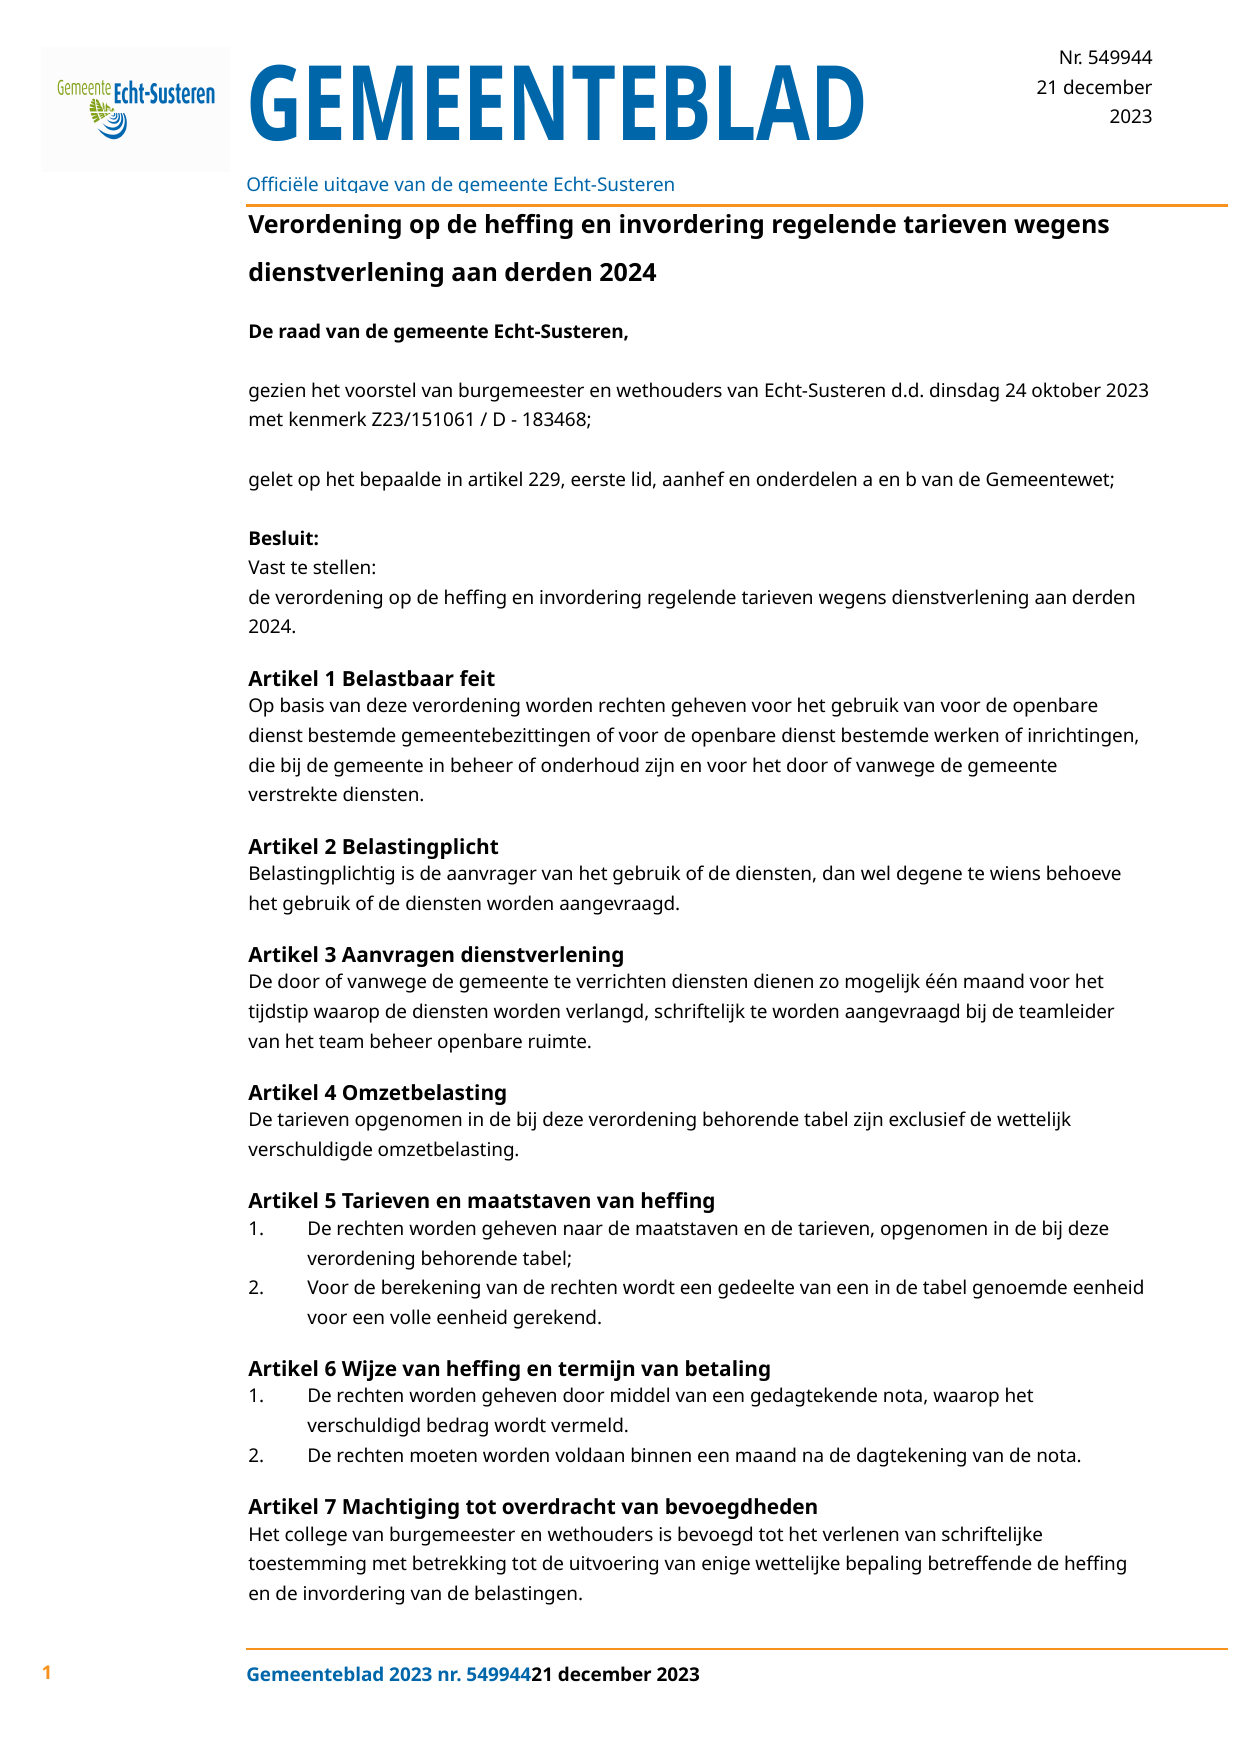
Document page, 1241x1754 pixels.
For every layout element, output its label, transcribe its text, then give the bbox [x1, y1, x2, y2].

text De door of vanwege de gemeente te verrichten diensten dienen zo mogelijk één maand voor het tijdstip waarop de diensten worden verlangd, schriftelijk te worden aangevraagd bij de teamleider van het team beheer openbare ruimte. [248, 969, 1152, 1053]
picture [41, 47, 231, 172]
text Artikel 2 Belastingplicht [248, 832, 1152, 860]
text Artikel 3 Aanvragen dienstverlening [248, 940, 1152, 969]
text Het college van burgemeester en wethouders is bevoegd tot het verlenen van schriftelijke toestemming met betrekking tot de uitvoering van enige wettelijke bepaling betreffende de heffing en de invordering van de belastingen. [248, 1521, 1152, 1606]
text Verordening op de heffing en invordering regelende tarieven wegens dienstverlening aan derden 2024 [248, 207, 1152, 288]
text Artikel 6 Wijze van heffing en termijn van betaling [248, 1354, 1152, 1383]
list De rechten worden geheven door middel van een gedagtekende nota, waarop het verschuldigd bedrag wordt vermeld. [248, 1383, 1152, 1438]
list De rechten worden geheven naar de maatstaven en de tarieven, opgenomen in de bij deze verordening behorende tabel; [248, 1215, 1152, 1270]
text Op basis van deze verordening worden rechten geheven voor het gebruik van voor de openbare dienst bestemde gemeentebezittingen of voor de openbare dienst bestemde werken of inrichtingen, die bij de gemeente in beheer of onderhoud zijn en voor het door of vanwege de gemeente verstrekte diensten. [248, 693, 1152, 807]
text de verordening op de heffing en invordering regelende tarieven wegens dienstverlening aan derden 2024. [248, 584, 1152, 639]
text Artikel 7 Machtiging tot overdracht van bevoegdheden [248, 1492, 1152, 1521]
text Artikel 4 Omzetbelasting [248, 1078, 1152, 1107]
text De tarieven opgenomen in de bij deze verordening behorende tabel zijn exclusief de wettelijk verschuldigde omzetbelasting. [248, 1107, 1152, 1162]
text Vast te stellen: [248, 554, 1152, 580]
text Besluit: [248, 525, 1152, 551]
text Artikel 1 Belastbaar feit [248, 664, 1152, 693]
text gezien het voorstel van burgemeester en wethouders van Echt-Susteren d.d. dinsdag 24 oktober 2023 met kenmerk Z23/151061 / D - 183468; [248, 377, 1152, 432]
text gelet op het bepaalde in artikel 229, eerste lid, aanhef en onderdelen a en b van de Gemeentewet; [248, 466, 1152, 492]
text De raad van de gemeente Echt-Susteren, [248, 318, 1152, 344]
text Artikel 5 Tarieven en maatstaven van heffing [248, 1187, 1152, 1215]
list De rechten moeten worden voldaan binnen een maand na de dagtekening van de nota. [248, 1442, 1152, 1468]
text Belastingplichtig is de aanvrager van het gebruik of de diensten, dan wel degene te wiens behoeve het gebruik of de diensten worden aangevraagd. [248, 860, 1152, 916]
list Voor de berekening van de rechten wordt een gedeelte van een in de tabel genoemde eenheid voor een volle eenheid gerekend. [248, 1274, 1152, 1329]
